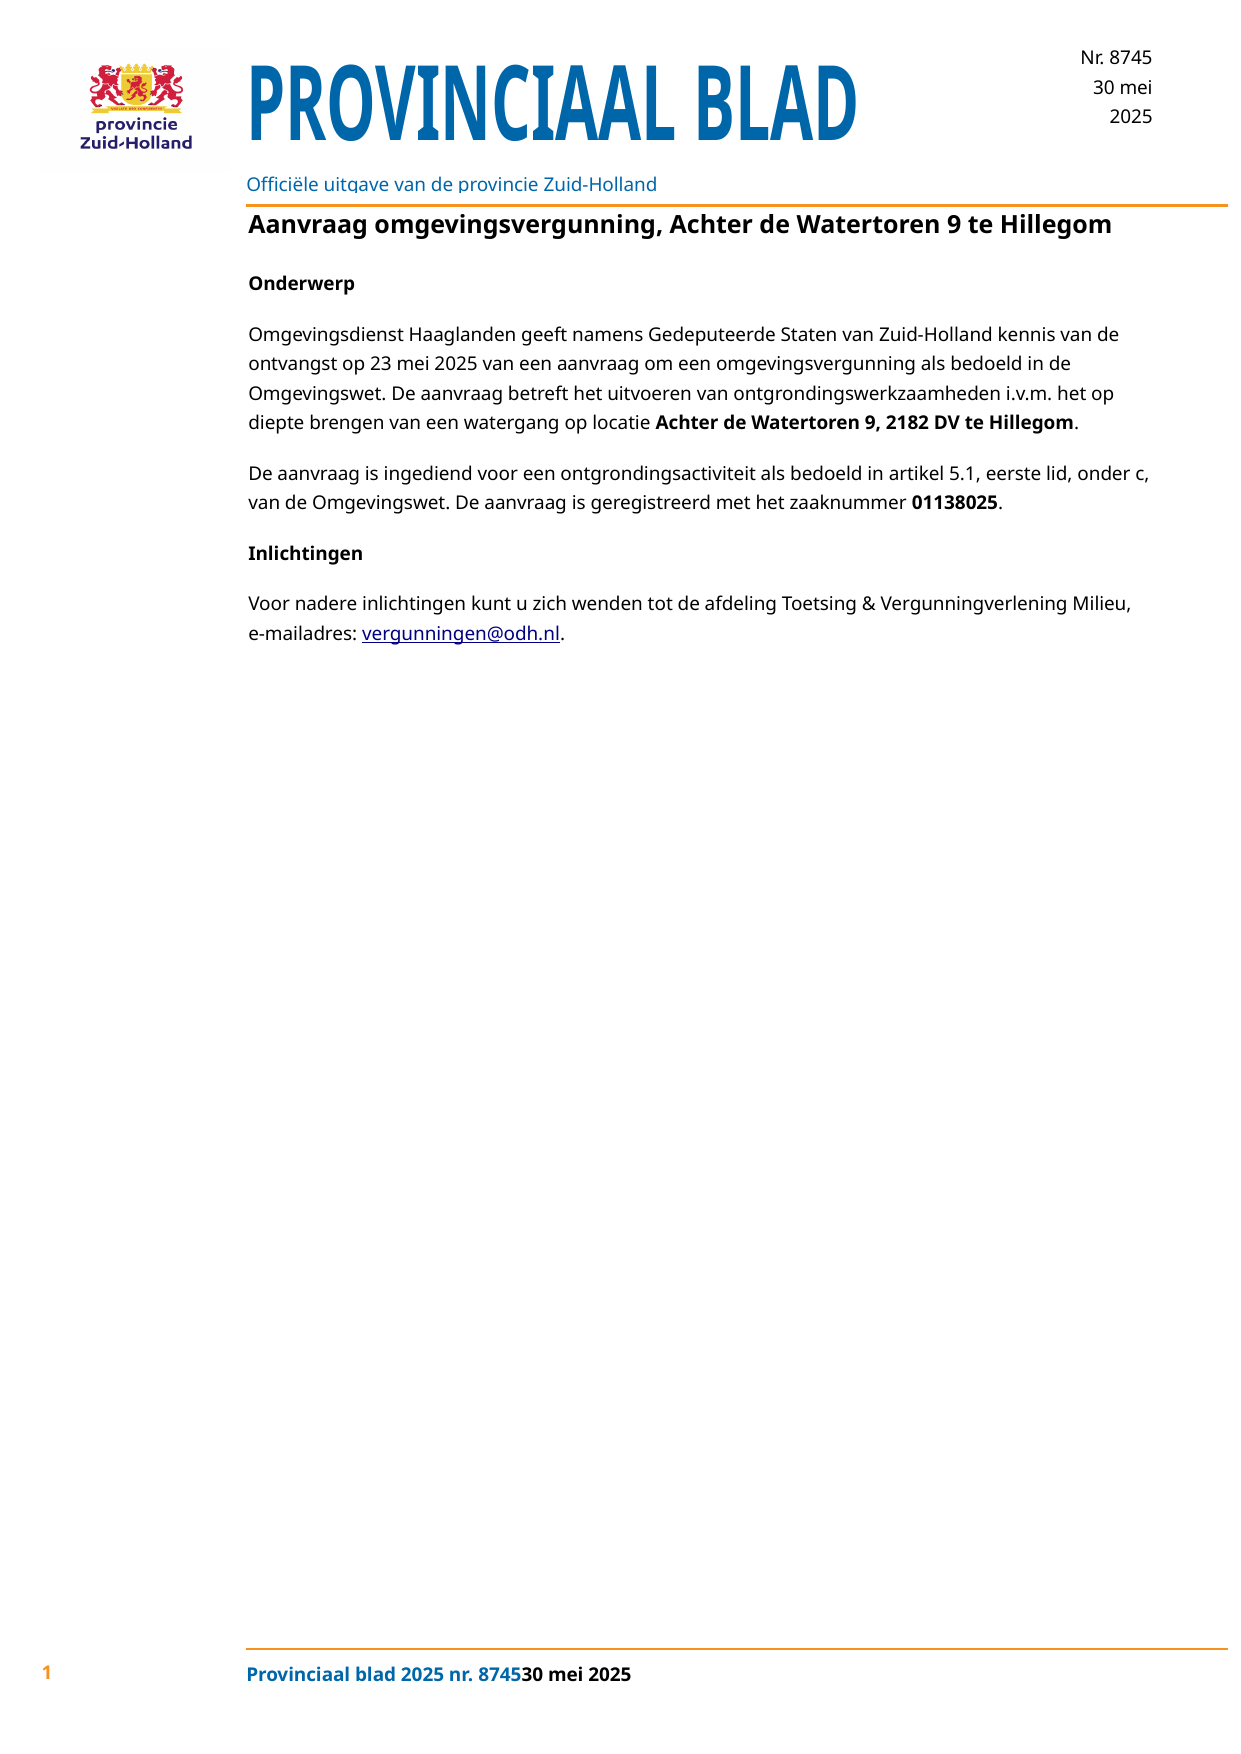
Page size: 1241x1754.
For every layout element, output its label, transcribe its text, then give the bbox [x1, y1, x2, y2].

text Aanvraag omgevingsvergunning, Achter de Watertoren 9 te Hillegom [248, 207, 1152, 241]
text Omgevingsdienst Haaglanden geeft namens Gedeputeerde Staten van Zuid-Holland kennis van de ontvangst op 23 mei 2025 van een aanvraag om een omgevingsvergunning als bedoeld in de Omgevingswet. De aanvraag betreft het uitvoeren van ontgrondingswerkzaamheden i.v.m. het op diepte brengen van een watergang op locatie Achter de Watertoren 9, 2182 DV te Hillegom. [248, 321, 1152, 435]
text Inlichtingen [248, 540, 1152, 566]
text Onderwerp [248, 270, 1152, 296]
text De aanvraag is ingediend voor een ontgrondingsactiviteit als bedoeld in artikel 5.1, eerste lid, onder c, van de Omgevingswet. De aanvraag is geregistreerd met het zaaknummer 01138025. [248, 460, 1152, 515]
text Voor nadere inlichtingen kunt u zich wenden tot de afdeling Toetsing & Vergunningverlening Milieu, e-mailadres: vergunningen@odh.nl. [248, 590, 1152, 646]
picture [41, 47, 231, 172]
